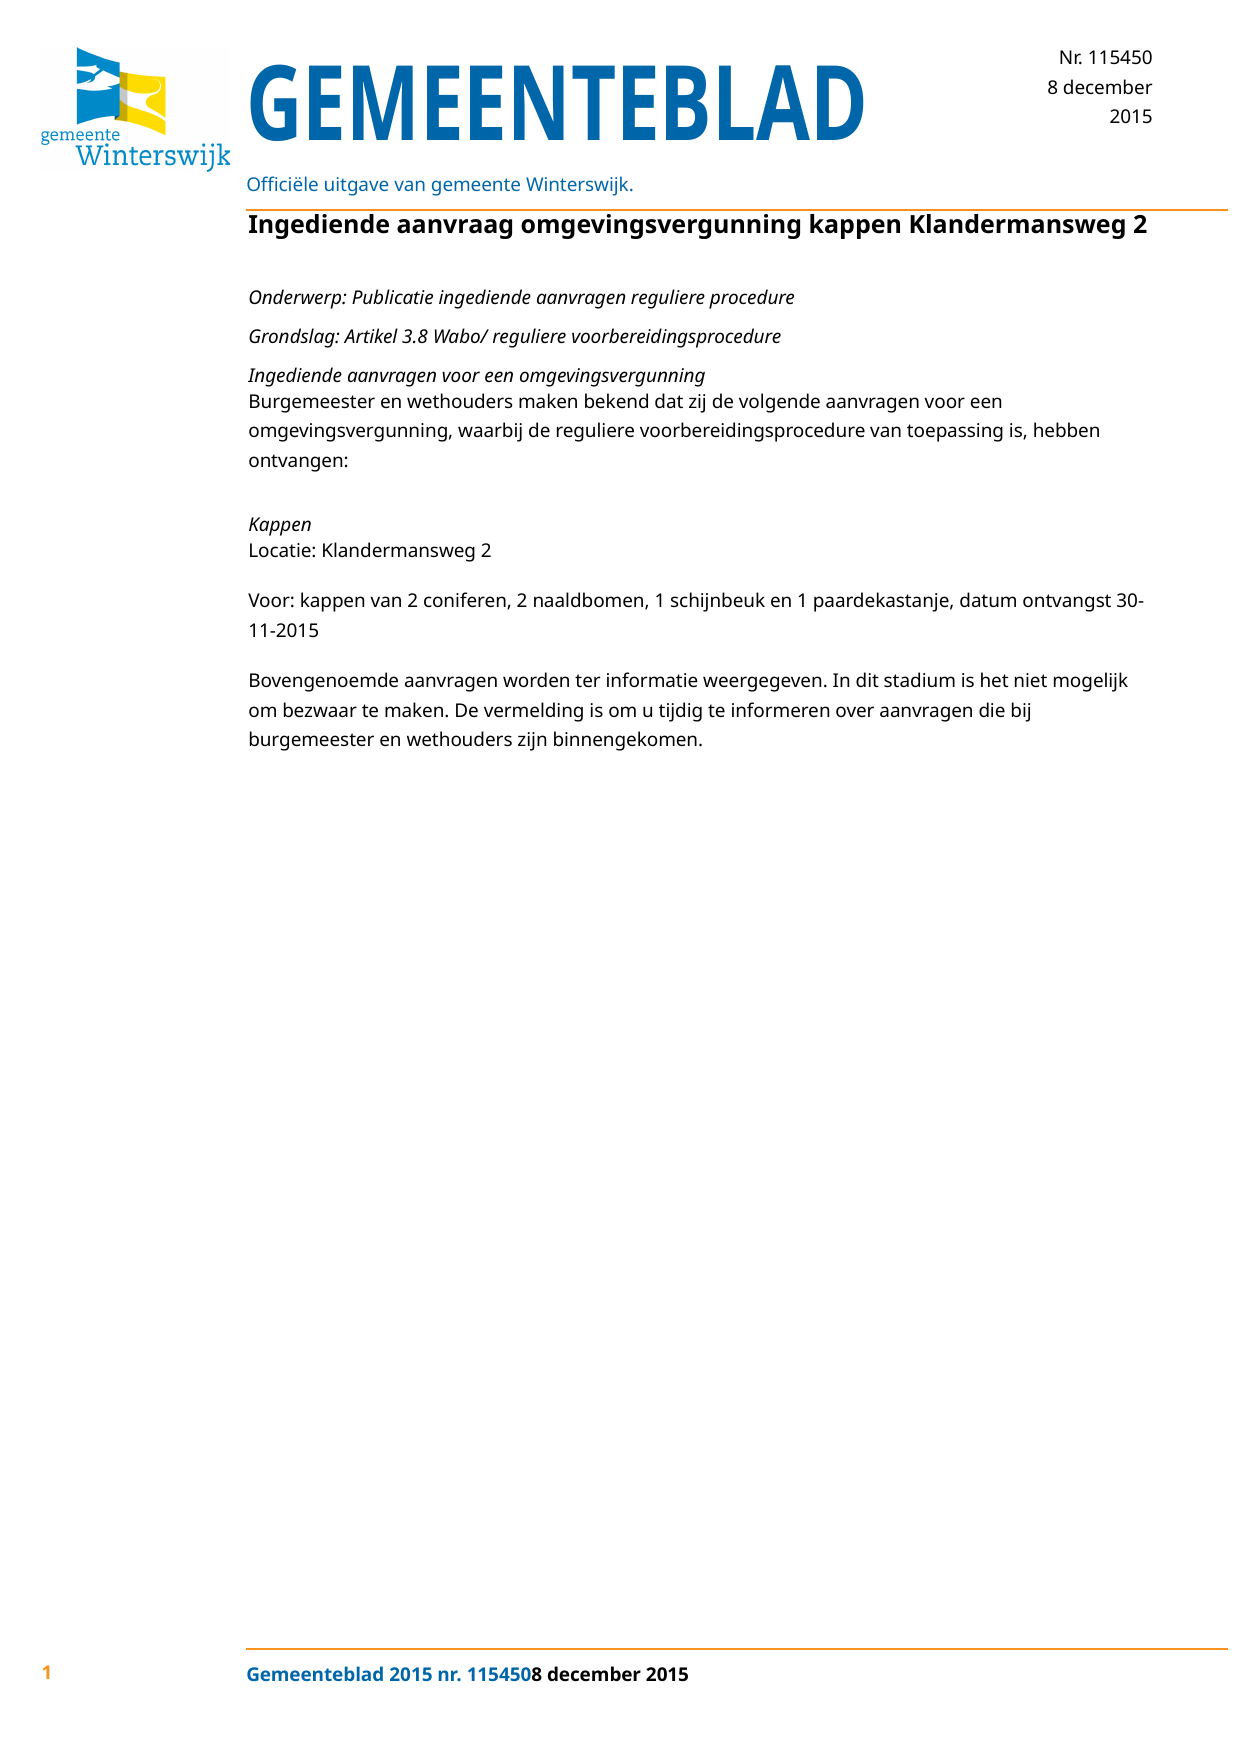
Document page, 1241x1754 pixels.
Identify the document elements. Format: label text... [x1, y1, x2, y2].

text Ingediende aanvragen voor een omgevingsvergunning [248, 362, 1152, 388]
picture [41, 47, 231, 172]
text Burgemeester en wethouders maken bekend dat zij de volgende aanvragen voor een omgevingsvergunning, waarbij de reguliere voorbereidingsprocedure van toepassing is, hebben ontvangen: [248, 388, 1152, 473]
picture [225, 153, 231, 162]
text Ingediende aanvraag omgevingsvergunning kappen Klandermansweg 2 [248, 211, 1152, 241]
text Bovengenoemde aanvragen worden ter informatie weergegeven. In dit stadium is het niet mogelijk om bezwaar te maken. De vermelding is om u tijdig te informeren over aanvragen die bij burgemeester en wethouders zijn binnengekomen. [248, 667, 1152, 752]
text Grondslag: Artikel 3.8 Wabo/ reguliere voorbereidingsprocedure [248, 323, 1152, 349]
text Onderwerp: Publicatie ingediende aanvragen reguliere procedure [248, 284, 1152, 309]
text Voor: kappen van 2 coniferen, 2 naaldbomen, 1 schijnbeuk en 1 paardekastanje, datum ontvangst 30-11-2015 [248, 587, 1152, 643]
text Kappen [248, 511, 1152, 537]
text Locatie: Klandermansweg 2 [248, 537, 1152, 563]
